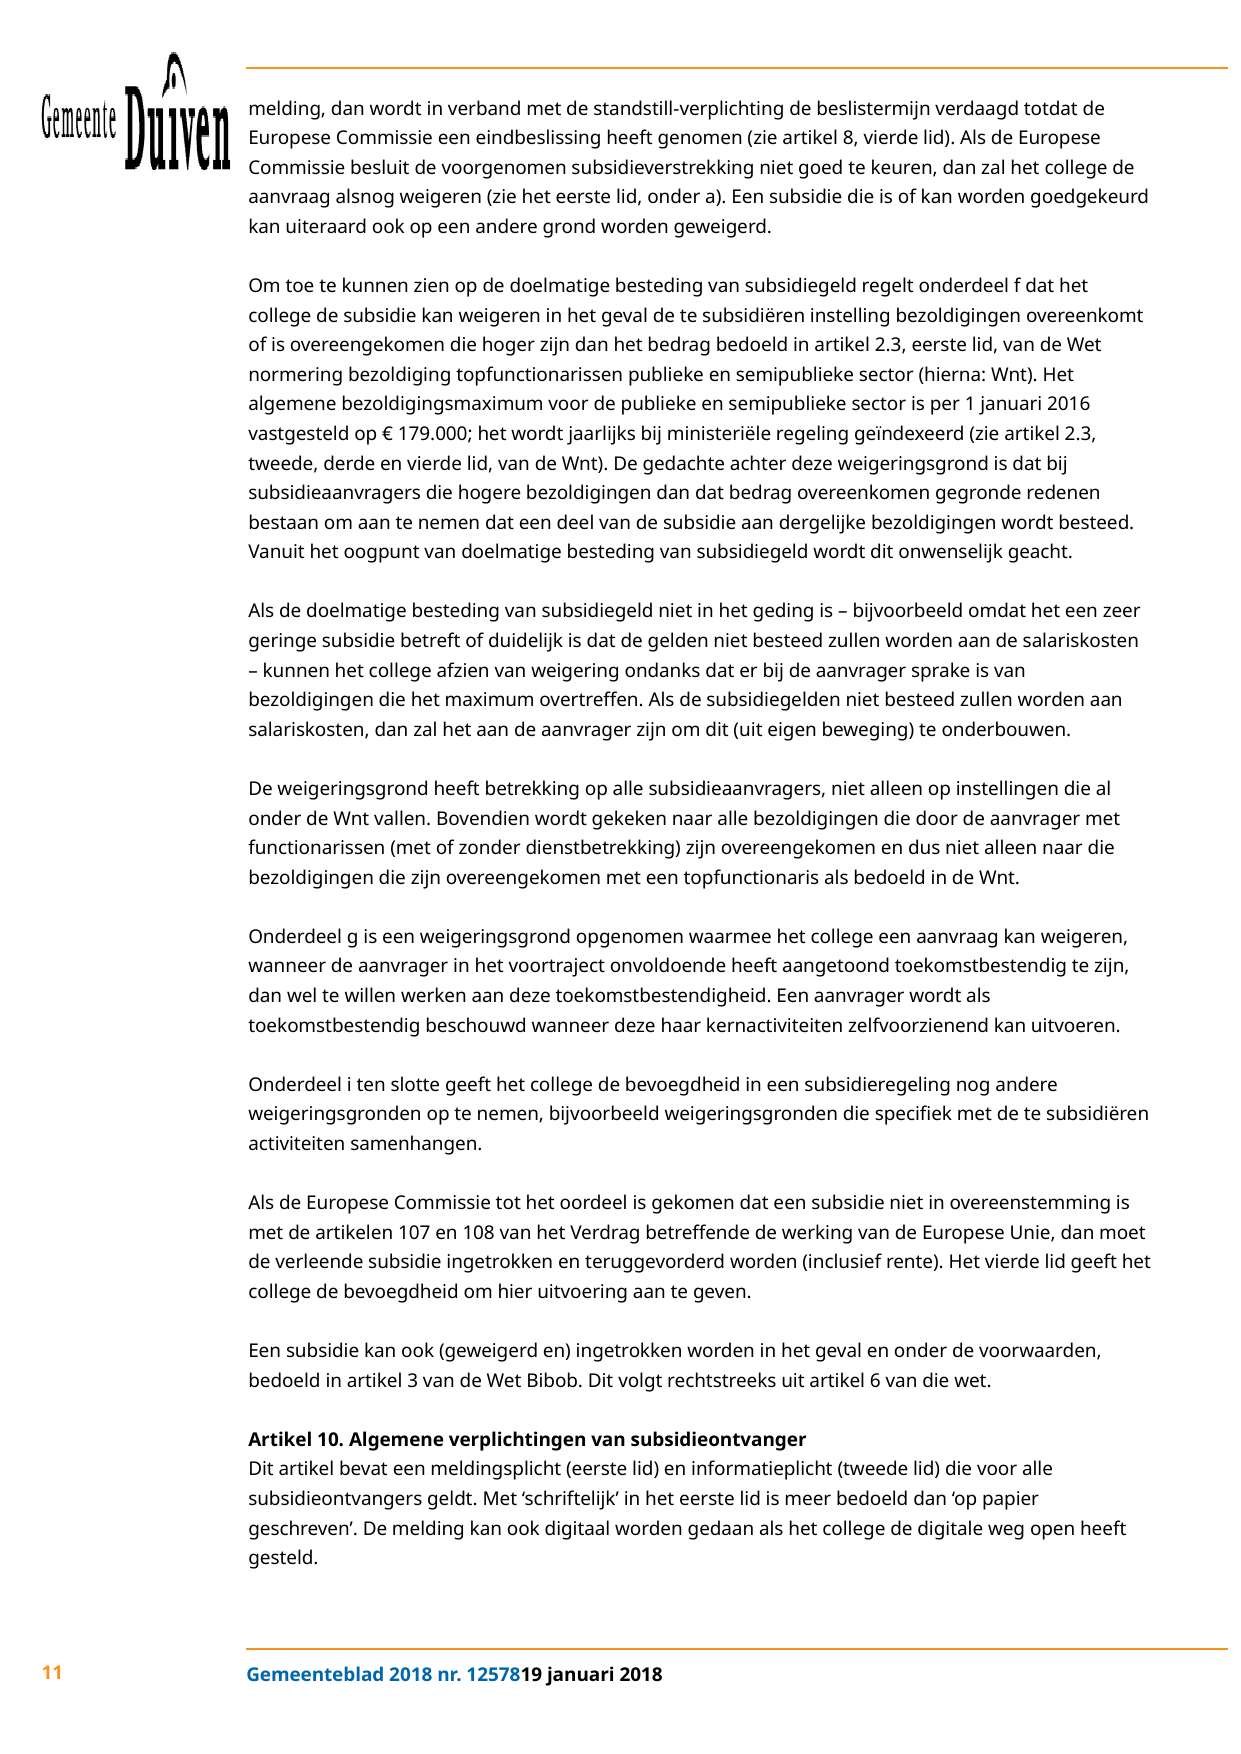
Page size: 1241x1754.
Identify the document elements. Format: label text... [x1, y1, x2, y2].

picture [41, 47, 231, 172]
text Onderdeel i ten slotte geeft het college de bevoegdheid in een subsidieregeling nog andere weigeringsgronden op te nemen, bijvoorbeeld weigeringsgronden die specifiek met de te subsidiëren activiteiten samenhangen. [248, 1071, 1152, 1156]
text Artikel 10. Algemene verplichtingen van subsidieontvanger [248, 1426, 1152, 1452]
text Onderdeel g is een weigeringsgrond opgenomen waarmee het college een aanvraag kan weigeren, wanneer de aanvrager in het voortraject onvoldoende heeft aangetoond toekomstbestendig te zijn, dan wel te willen werken aan deze toekomstbestendigheid. Een aanvrager wordt als toekomstbestendig beschouwd wanneer deze haar kernactiviteiten zelfvoorzienend kan uitvoeren. [248, 923, 1152, 1038]
text Als de doelmatige besteding van subsidiegeld niet in het geding is – bijvoorbeeld omdat het een zeer geringe subsidie betreft of duidelijk is dat de gelden niet besteed zullen worden aan de salariskosten – kunnen het college afzien van weigering ondanks dat er bij de aanvrager sprake is van bezoldigingen die het maximum overtreffen. Als de subsidiegelden niet besteed zullen worden aan salariskosten, dan zal het aan de aanvrager zijn om dit (uit eigen beweging) te onderbouwen. [248, 598, 1152, 742]
text Een subsidie kan ook (geweigerd en) ingetrokken worden in het geval en onder de voorwaarden, bedoeld in artikel 3 van de Wet Bibob. Dit volgt rechtstreeks uit artikel 6 van die wet. [248, 1337, 1152, 1393]
text melding, dan wordt in verband met de standstill-verplichting de beslistermijn verdaagd totdat de Europese Commissie een eindbeslissing heeft genomen (zie artikel 8, vierde lid). Als de Europese Commissie besluit de voorgenomen subsidieverstrekking niet goed te keuren, dan zal het college de aanvraag alsnog weigeren (zie het eerste lid, onder a). Een subsidie die is of kan worden goedgekeurd kan uiteraard ook op een andere grond worden geweigerd. [248, 95, 1152, 239]
text Als de Europese Commissie tot het oordeel is gekomen dat een subsidie niet in overeenstemming is met de artikelen 107 en 108 van het Verdrag betreffende de werking van de Europese Unie, dan moet de verleende subsidie ingetrokken en teruggevorderd worden (inclusief rente). Het vierde lid geeft het college de bevoegdheid om hier uitvoering aan te geven. [248, 1189, 1152, 1304]
text Om toe te kunnen zien op de doelmatige besteding van subsidiegeld regelt onderdeel f dat het college de subsidie kan weigeren in het geval de te subsidiëren instelling bezoldigingen overeenkomt of is overeengekomen die hoger zijn dan het bedrag bedoeld in artikel 2.3, eerste lid, van de Wet normering bezoldiging topfunctionarissen publieke en semipublieke sector (hierna: Wnt). Het algemene bezoldigingsmaximum voor de publieke en semipublieke sector is per 1 januari 2016 vastgesteld op € 179.000; het wordt jaarlijks bij ministeriële regeling geïndexeerd (zie artikel 2.3, tweede, derde en vierde lid, van de Wnt). De gedachte achter deze weigeringsgrond is dat bij subsidieaanvragers die hogere bezoldigingen dan dat bedrag overeenkomen gegronde redenen bestaan om aan te nemen dat een deel van de subsidie aan dergelijke bezoldigingen wordt besteed. Vanuit het oogpunt van doelmatige besteding van subsidiegeld wordt dit onwenselijk geacht. [248, 272, 1152, 564]
text Dit artikel bevat een meldingsplicht (eerste lid) en informatieplicht (tweede lid) die voor alle subsidieontvangers geldt. Met ‘schriftelijk’ in het eerste lid is meer bedoeld dan ‘op papier geschreven’. De melding kan ook digitaal worden gedaan als het college de digitale weg open heeft gesteld. [248, 1456, 1152, 1570]
text De weigeringsgrond heeft betrekking op alle subsidieaanvragers, niet alleen op instellingen die al onder de Wnt vallen. Bovendien wordt gekeken naar alle bezoldigingen die door de aanvrager met functionarissen (met of zonder dienstbetrekking) zijn overeengekomen en dus niet alleen naar die bezoldigingen die zijn overeengekomen met een topfunctionaris als bedoeld in de Wnt. [248, 775, 1152, 890]
